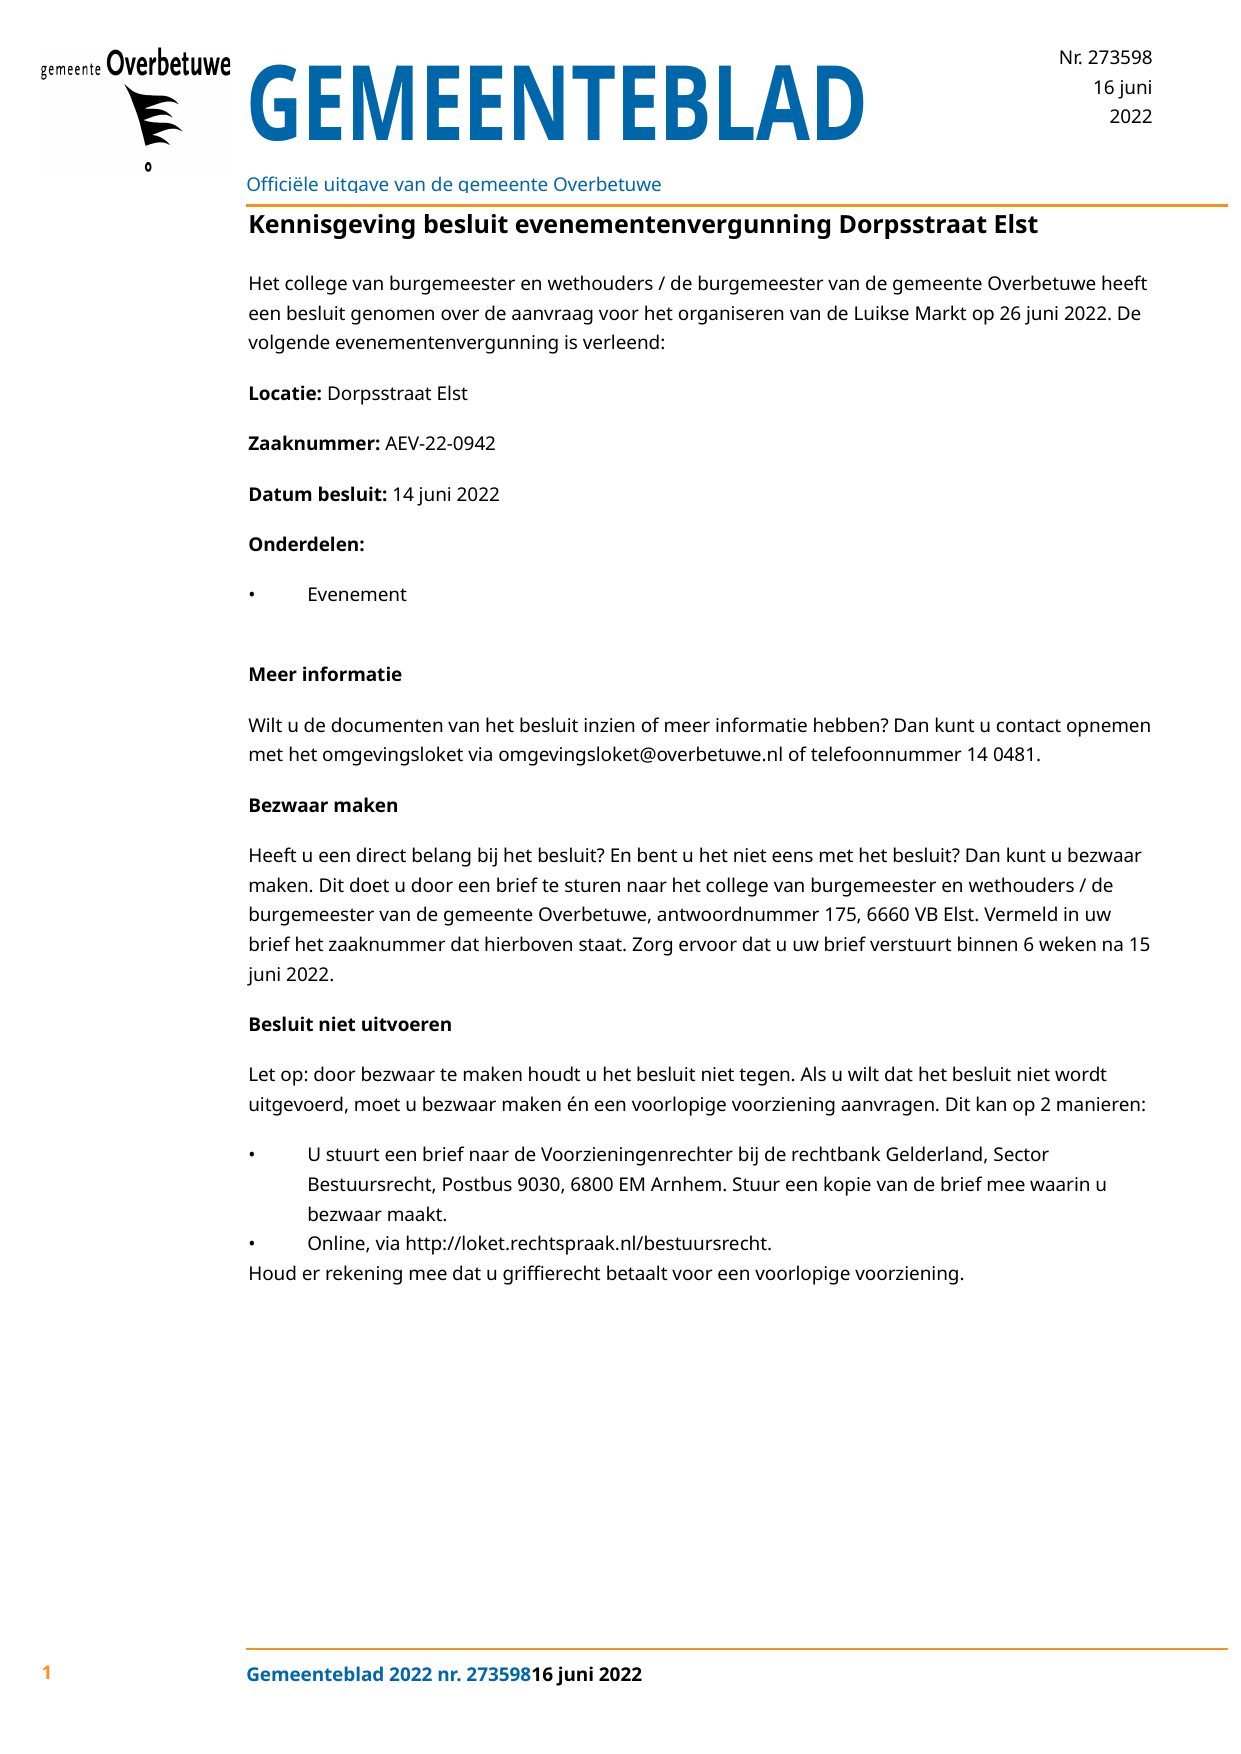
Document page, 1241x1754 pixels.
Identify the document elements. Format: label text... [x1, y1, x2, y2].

text Het college van burgemeester en wethouders / de burgemeester van de gemeente Overbetuwe heeft een besluit genomen over de aanvraag voor het organiseren van de Luikse Markt op 26 juni 2022. De volgende evenementenvergunning is verleend: [248, 270, 1152, 355]
text Kennisgeving besluit evenementenvergunning Dorpsstraat Elst [248, 207, 1152, 241]
text Heeft u een direct belang bij het besluit? En bent u het niet eens met het besluit? Dan kunt u bezwaar maken. Dit doet u door een brief te sturen naar het college van burgemeester en wethouders / de burgemeester van de gemeente Overbetuwe, antwoordnummer 175, 6660 VB Elst. Vermeld in uw brief het zaaknummer dat hierboven staat. Zorg ervoor dat u uw brief verstuurt binnen 6 weken na 15 juni 2022. [248, 842, 1152, 986]
text Besluit niet uitvoeren [248, 1011, 1152, 1037]
text Locatie: Dorpsstraat Elst [248, 380, 1152, 406]
text Meer informatie [248, 662, 1152, 687]
text Datum besluit: 14 juni 2022 [248, 481, 1152, 506]
text Wilt u de documenten van het besluit inzien of meer informatie hebben? Dan kunt u contact opnemen met het omgevingsloket via omgevingsloket@overbetuwe.nl of telefoonnummer 14 0481. [248, 712, 1152, 767]
text Let op: door bezwaar te maken houdt u het besluit niet tegen. Als u wilt dat het besluit niet wordt uitgevoerd, moet u bezwaar maken én een voorlopige voorziening aanvragen. Dit kan op 2 manieren: [248, 1062, 1152, 1117]
list Online, via http://loket.rechtspraak.nl/bestuursrecht. [248, 1230, 1152, 1256]
text Onderdelen: [248, 531, 1152, 557]
text Bezwaar maken [248, 792, 1152, 818]
list U stuurt een brief naar de Voorzieningenrechter bij de rechtbank Gelderland, Sector Bestuursrecht, Postbus 9030, 6800 EM Arnhem. Stuur een kopie van de brief mee waarin u bezwaar maakt. [248, 1142, 1152, 1226]
text Zaaknummer: AEV-22-0942 [248, 430, 1152, 456]
list Evenement [248, 582, 1152, 607]
text Houd er rekening mee dat u griffierecht betaalt voor een voorlopige voorziening. [248, 1260, 1152, 1286]
picture [41, 47, 231, 172]
